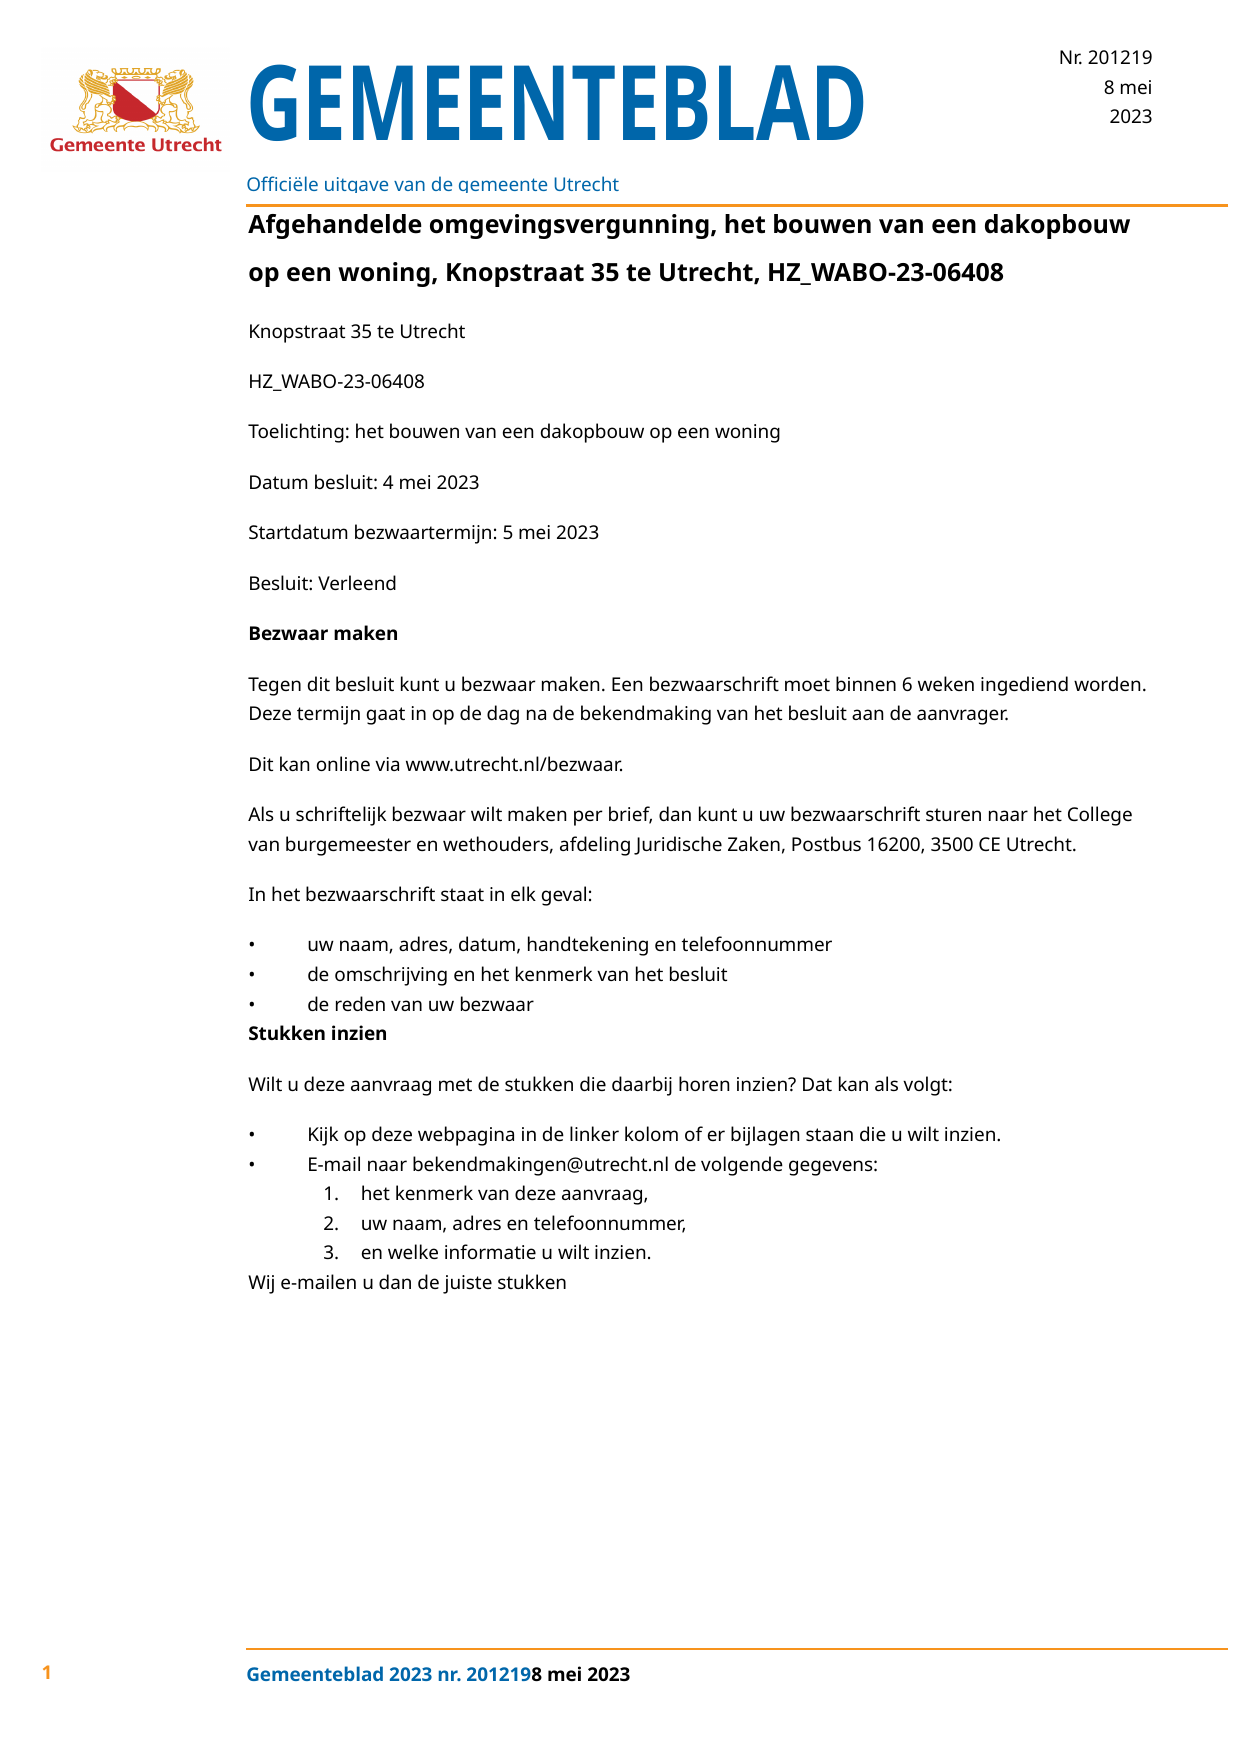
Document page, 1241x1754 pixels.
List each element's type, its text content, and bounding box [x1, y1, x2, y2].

text Knopstraat 35 te Utrecht [248, 318, 1152, 344]
list Kijk op deze webpagina in de linker kolom of er bijlagen staan die u wilt inzien. [248, 1121, 1152, 1147]
list uw naam, adres, datum, handtekening en telefoonnummer [248, 932, 1152, 957]
list uw naam, adres en telefoonnummer, [323, 1210, 1152, 1236]
text Wij e-mailen u dan de juiste stukken [248, 1269, 1152, 1295]
text Toelichting: het bouwen van een dakopbouw op een woning [248, 419, 1152, 444]
picture [41, 47, 231, 172]
text Startdatum bezwaartermijn: 5 mei 2023 [248, 519, 1152, 545]
list de omschrijving en het kenmerk van het besluit [248, 961, 1152, 987]
text Afgehandelde omgevingsvergunning, het bouwen van een dakopbouw op een woning, Knopstraat 35 te Utrecht, HZ_WABO-23-06408 [248, 207, 1152, 288]
text Als u schriftelijk bezwaar wilt maken per brief, dan kunt u uw bezwaarschrift sturen naar het College van burgemeester en wethouders, afdeling Juridische Zaken, Postbus 16200, 3500 CE Utrecht. [248, 801, 1152, 857]
list E-mail naar bekendmakingen@utrecht.nl de volgende gegevens: [248, 1151, 1152, 1177]
list en welke informatie u wilt inzien. [323, 1239, 1152, 1265]
text Wilt u deze aanvraag met de stukken die daarbij horen inzien? Dat kan als volgt: [248, 1071, 1152, 1097]
text Dit kan online via www.utrecht.nl/bezwaar. [248, 751, 1152, 777]
text In het bezwaarschrift staat in elk geval: [248, 881, 1152, 907]
list het kenmerk van deze aanvraag, [323, 1180, 1152, 1206]
text Bezwaar maken [248, 620, 1152, 646]
list de reden van uw bezwaar [248, 991, 1152, 1017]
text Stukken inzien [248, 1020, 1152, 1046]
text Besluit: Verleend [248, 570, 1152, 596]
text HZ_WABO-23-06408 [248, 368, 1152, 394]
text Datum besluit: 4 mei 2023 [248, 469, 1152, 495]
text Tegen dit besluit kunt u bezwaar maken. Een bezwaarschrift moet binnen 6 weken ingediend worden. Deze termijn gaat in op de dag na de bekendmaking van het besluit aan de aanvrager. [248, 671, 1152, 726]
